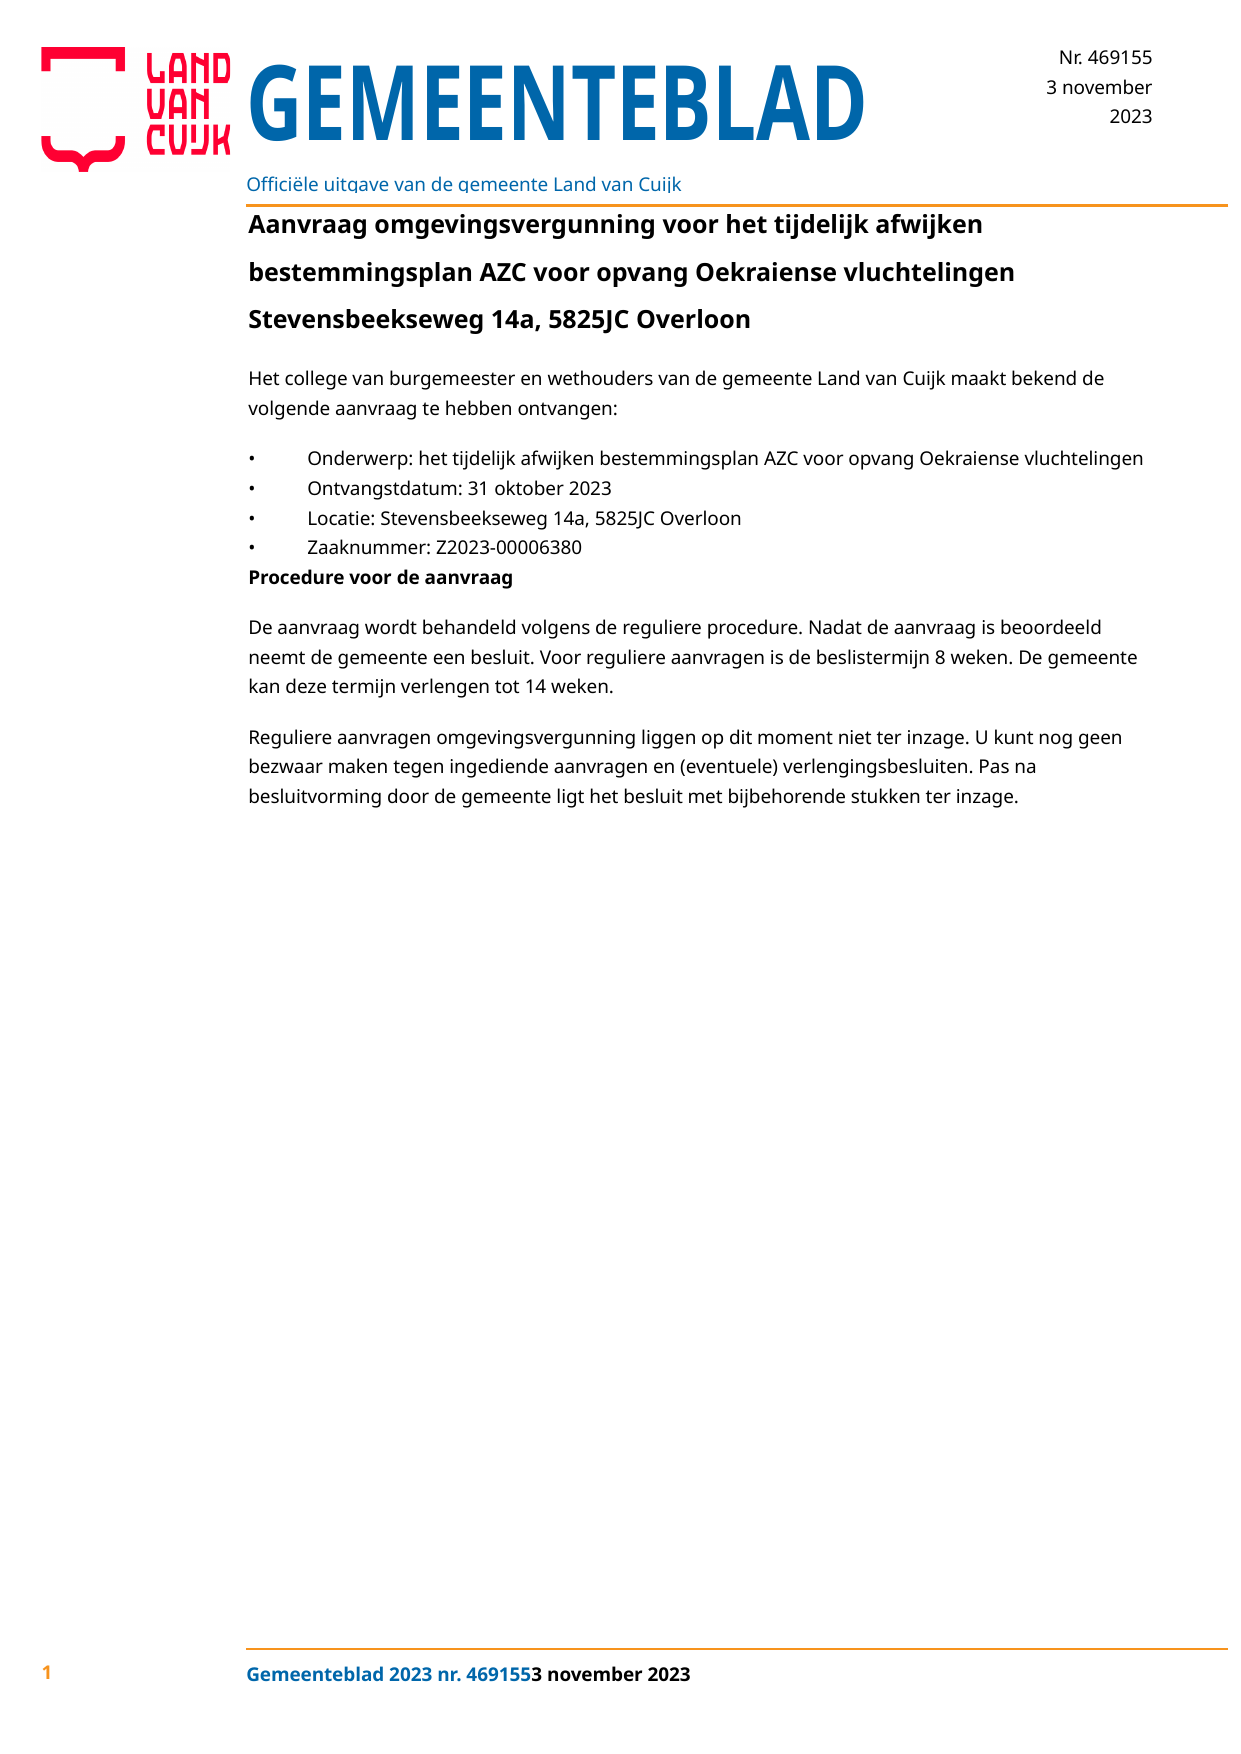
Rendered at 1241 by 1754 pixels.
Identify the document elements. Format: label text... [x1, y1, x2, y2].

text De aanvraag wordt behandeld volgens de reguliere procedure. Nadat de aanvraag is beoordeeld neemt de gemeente een besluit. Voor reguliere aanvragen is de beslistermijn 8 weken. De gemeente kan deze termijn verlengen tot 14 weken. [248, 614, 1152, 699]
text Het college van burgemeester en wethouders van de gemeente Land van Cuijk maakt bekend de volgende aanvraag te hebben ontvangen: [248, 366, 1152, 421]
list Onderwerp: het tijdelijk afwijken bestemmingsplan AZC voor opvang Oekraiense vluchtelingen [248, 446, 1152, 471]
list Zaaknummer: Z2023-00006380 [248, 534, 1152, 560]
list Locatie: Stevensbeekseweg 14a, 5825JC Overloon [248, 505, 1152, 530]
text Procedure voor de aanvraag [248, 564, 1152, 589]
text Reguliere aanvragen omgevingsvergunning liggen op dit moment niet ter inzage. U kunt nog geen bezwaar maken tegen ingediende aanvragen en (eventuele) verlengingsbesluiten. Pas na besluitvorming door de gemeente ligt het besluit met bijbehorende stukken ter inzage. [248, 724, 1152, 809]
list Ontvangstdatum: 31 oktober 2023 [248, 475, 1152, 501]
picture [41, 47, 231, 172]
text Aanvraag omgevingsvergunning voor het tijdelijk afwijken bestemmingsplan AZC voor opvang Oekraiense vluchtelingen Stevensbeekseweg 14a, 5825JC Overloon [248, 207, 1152, 336]
